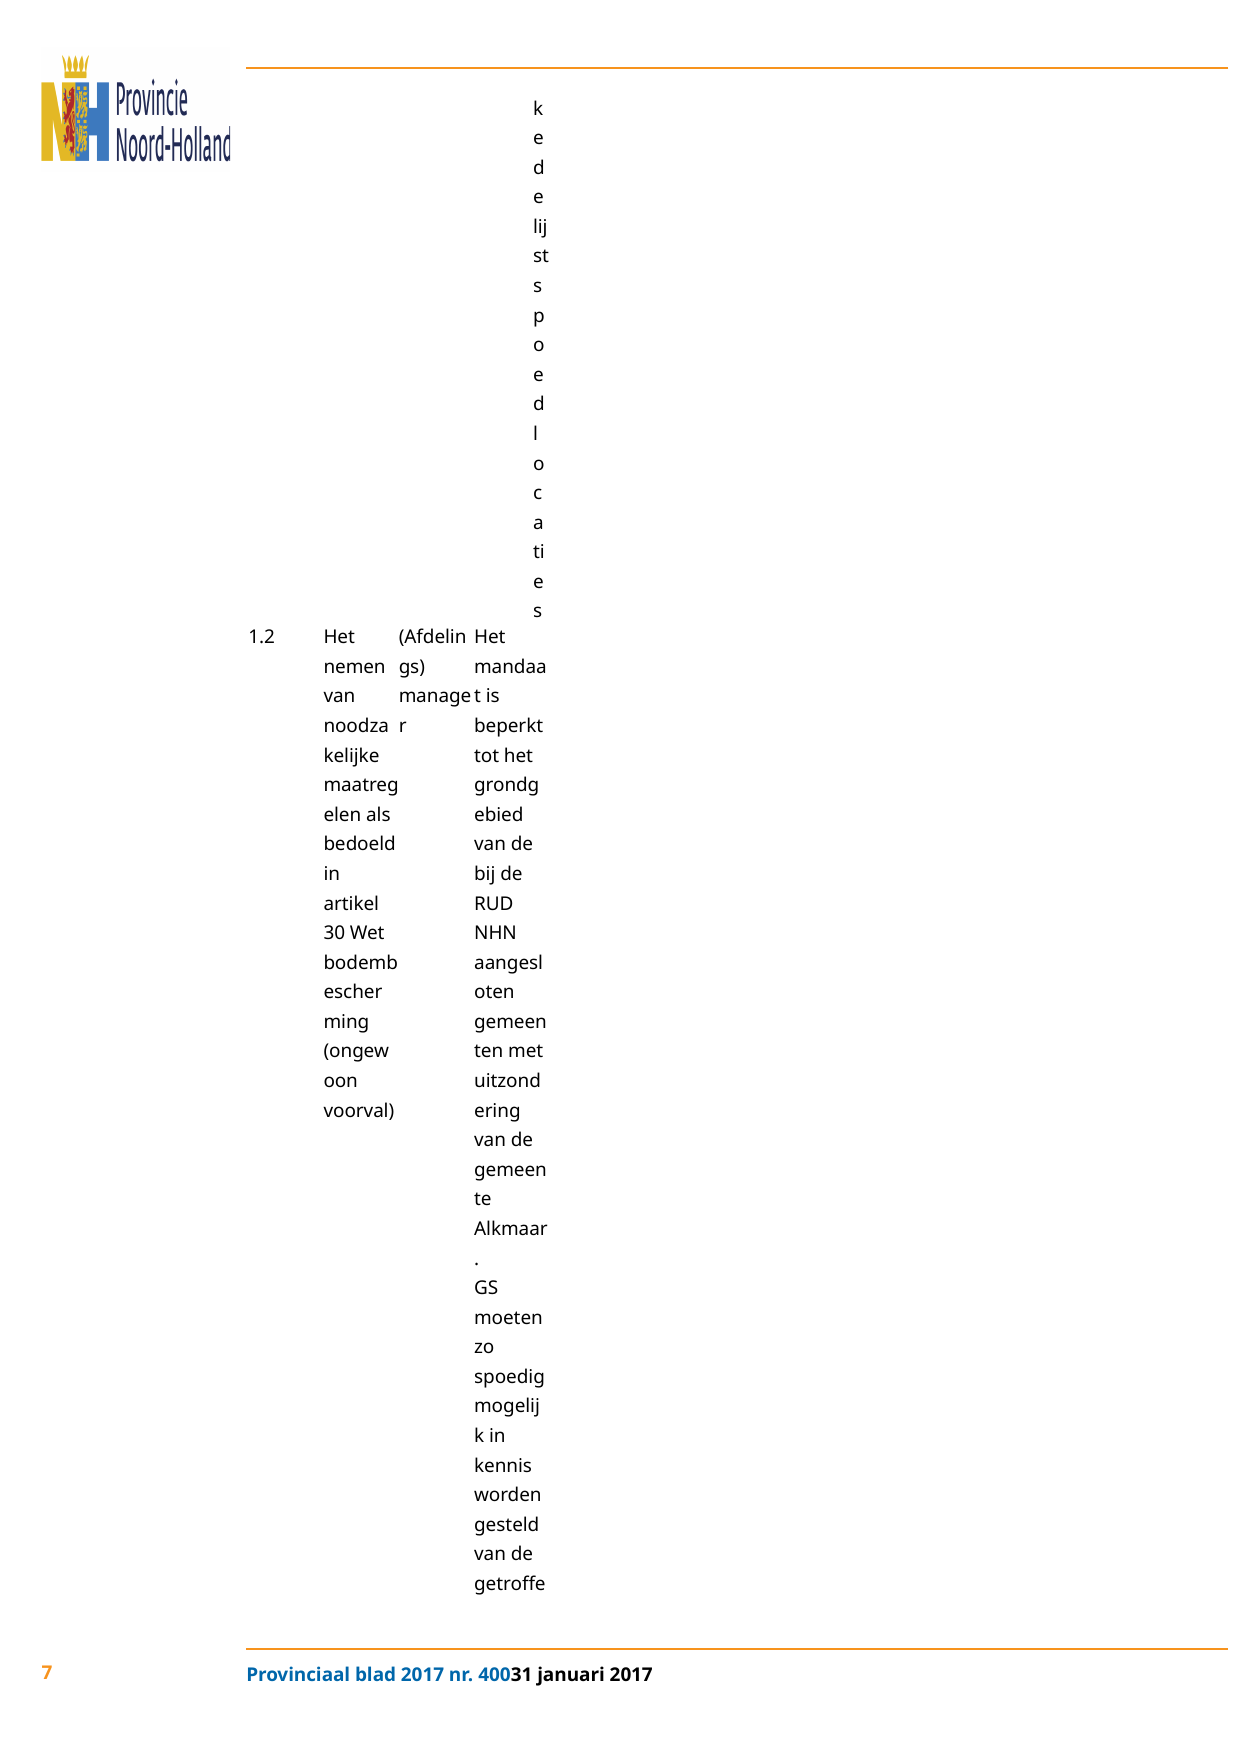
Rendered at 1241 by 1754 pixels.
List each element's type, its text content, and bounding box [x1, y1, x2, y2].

table_cell Het mandaat is beperkt tot het grondgebied van de bij de RUD NHN aangesloten gemeenten met uitzondering van de gemeente Alkmaar. GS moeten zo spoedig mogelijk in kennis worden gesteld van de getroffe [474, 624, 549, 1596]
table_cell 1.2 [248, 624, 323, 1596]
table_cell [248, 95, 323, 623]
table_cell [399, 95, 474, 623]
table_cell Het nemen van noodzakelijke maatregelen als bedoeld in artikel 30 Wet bodembescherming (ongewoon voorval) [323, 624, 398, 1596]
table_cell [323, 95, 398, 623]
table_cell ke de lijst spoedlocaties [474, 95, 549, 623]
picture [41, 47, 231, 172]
table_cell (Afdelings) manager [399, 624, 474, 1596]
